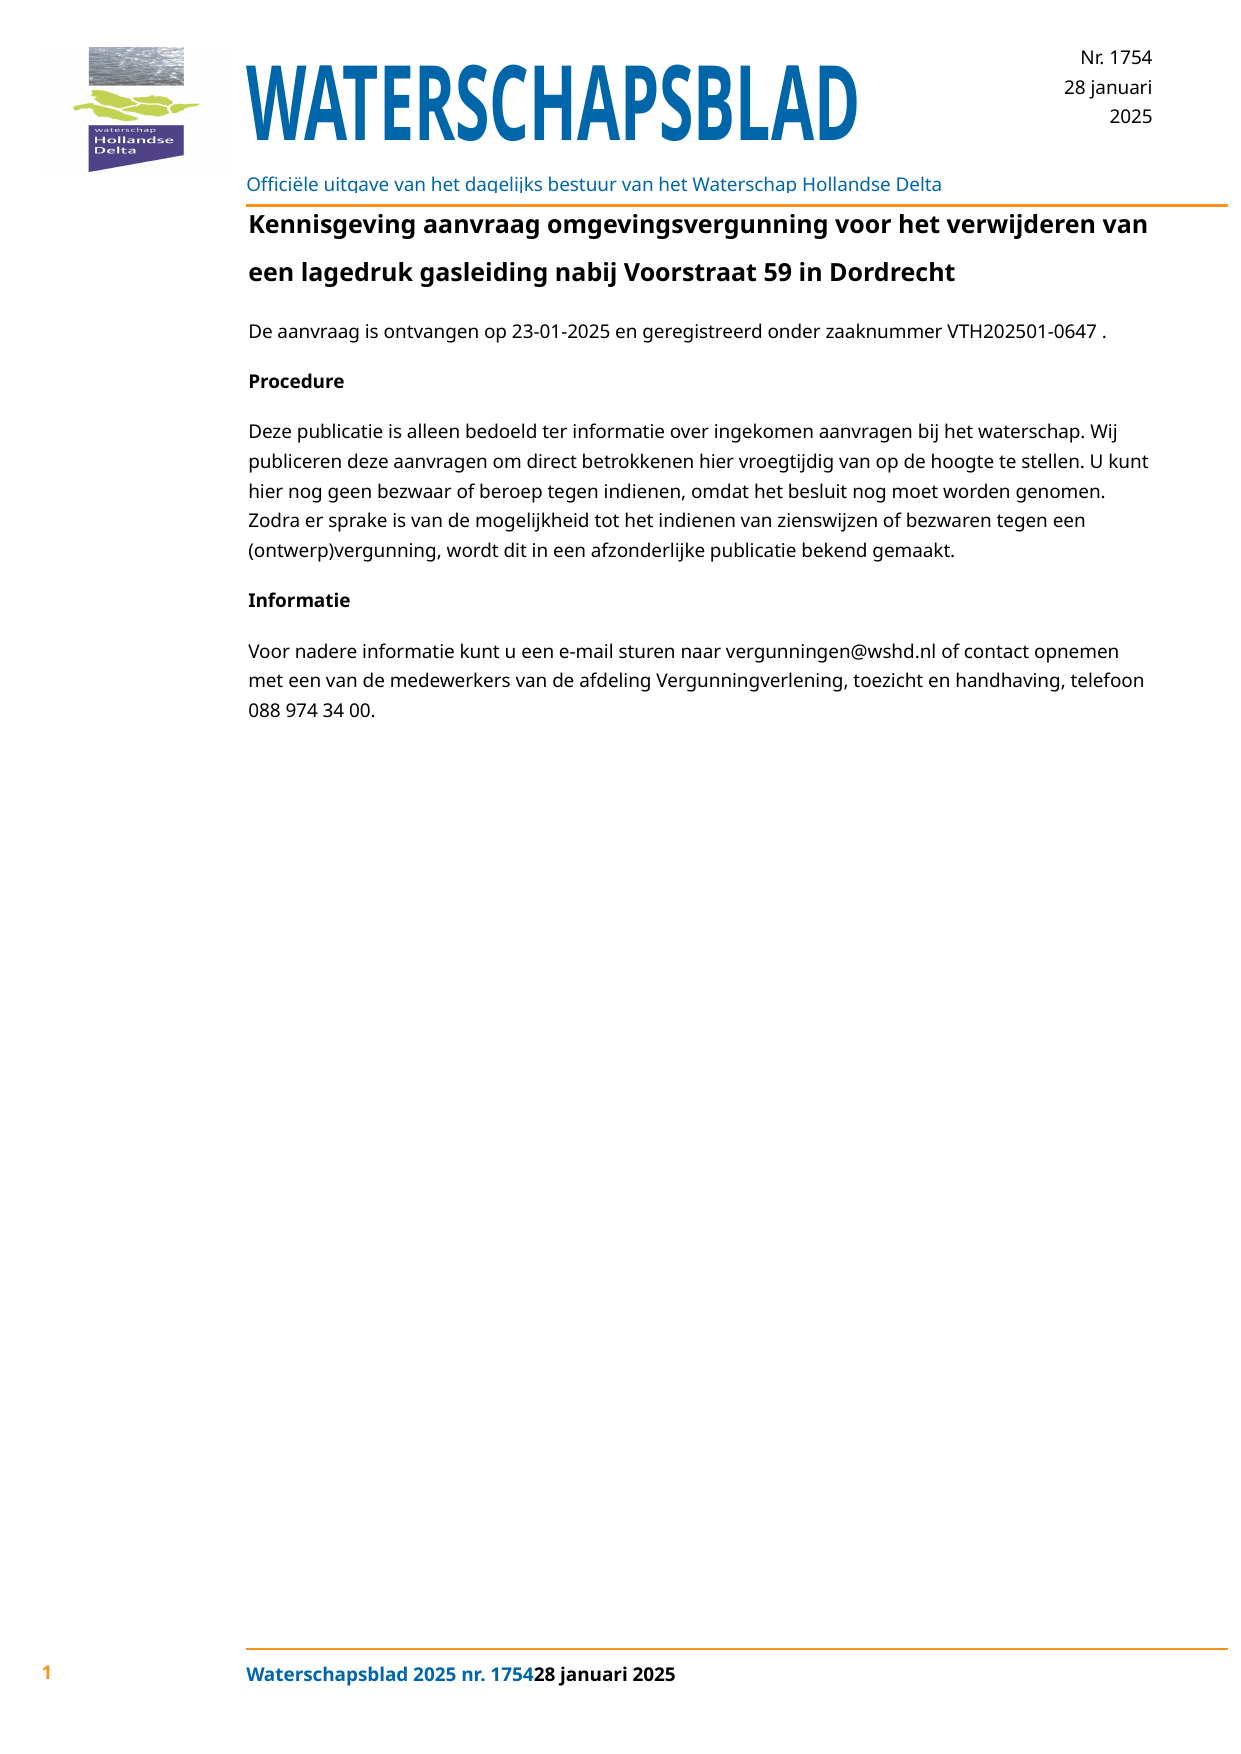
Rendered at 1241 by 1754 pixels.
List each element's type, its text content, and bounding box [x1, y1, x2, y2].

text Voor nadere informatie kunt u een e-mail sturen naar vergunningen@wshd.nl of contact opnemen met een van de medewerkers van de afdeling Vergunningverlening, toezicht en handhaving, telefoon 088 974 34 00. [248, 638, 1152, 723]
text Deze publicatie is alleen bedoeld ter informatie over ingekomen aanvragen bij het waterschap. Wij publiceren deze aanvragen om direct betrokkenen hier vroegtijdig van op de hoogte te stellen. U kunt hier nog geen bezwaar of beroep tegen indienen, omdat het besluit nog moet worden genomen. Zodra er sprake is van de mogelijkheid tot het indienen van zienswijzen of bezwaren tegen een (ontwerp)vergunning, wordt dit in een afzonderlijke publicatie bekend gemaakt. [248, 419, 1152, 563]
text Informatie [248, 587, 1152, 613]
text Procedure [248, 368, 1152, 394]
picture [41, 47, 231, 172]
text De aanvraag is ontvangen op 23-01-2025 en geregistreerd onder zaaknummer VTH202501-0647 . [248, 318, 1152, 344]
text Kennisgeving aanvraag omgevingsvergunning voor het verwijderen van een lagedruk gasleiding nabij Voorstraat 59 in Dordrecht [248, 207, 1152, 288]
